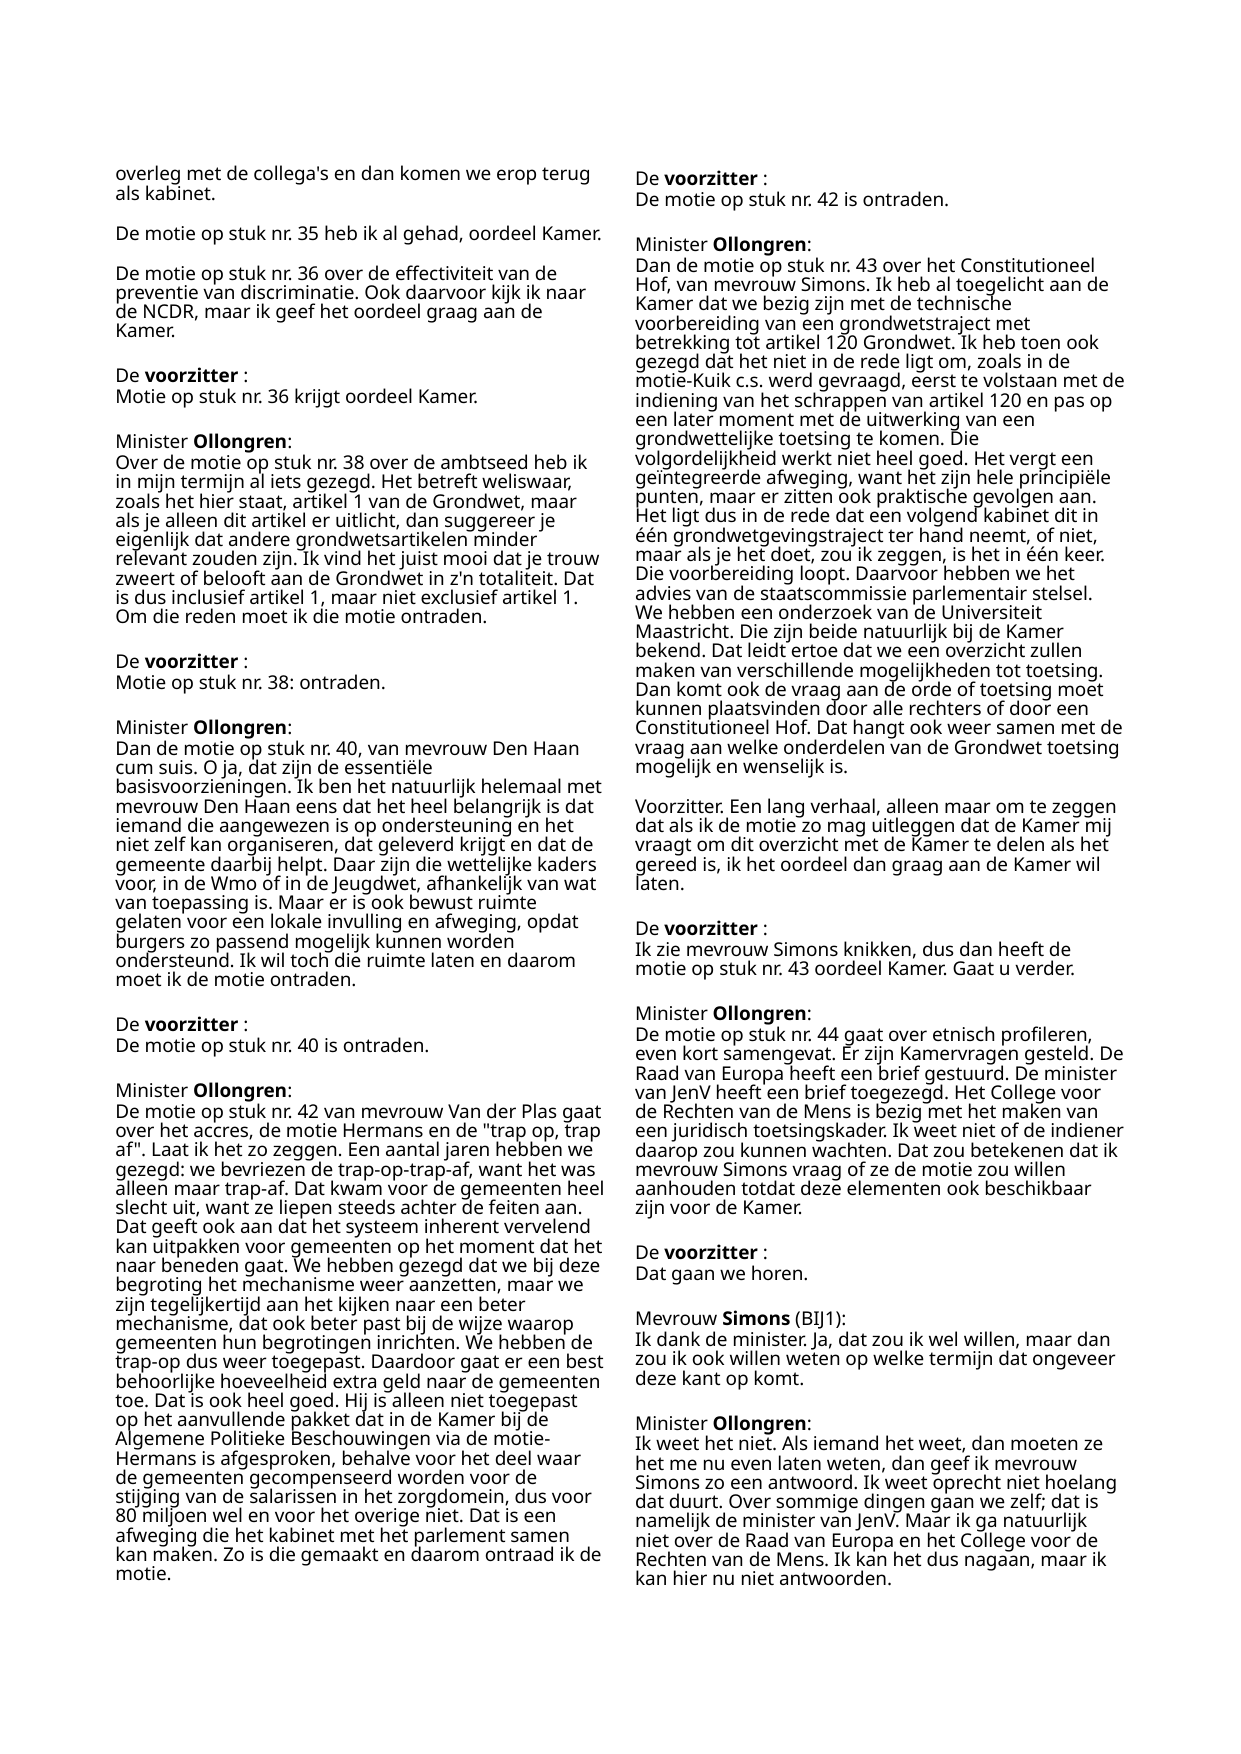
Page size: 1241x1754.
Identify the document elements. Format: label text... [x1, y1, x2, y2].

text De voorzitter : [635, 165, 1125, 191]
text Dan de motie op stuk nr. 43 over het Constitutioneel Hof, van mevrouw Simons. Ik heb al toegelicht aan de Kamer dat we bezig zijn met de technische voorbereiding van een grondwetstraject met betrekking tot artikel 120 Grondwet. Ik heb toen ook gezegd dat het niet in de rede ligt om, zoals in de motie-Kuik c.s. werd gevraagd, eerst te volstaan met de indiening van het schrappen van artikel 120 en pas op een later moment met de uitwerking van een grondwettelijke toetsing te komen. Die volgordelijkheid werkt niet heel goed. Het vergt een geïntegreerde afweging, want het zijn hele principiële punten, maar er zitten ook praktische gevolgen aan. Het ligt dus in de rede dat een volgend kabinet dit in één grondwetgevingstraject ter hand neemt, of niet, maar als je het doet, zou ik zeggen, is het in één keer. Die voorbereiding loopt. Daarvoor hebben we het advies van de staatscommissie parlementair stelsel. We hebben een onderzoek van de Universiteit Maastricht. Die zijn beide natuurlijk bij de Kamer bekend. Dat leidt ertoe dat we een overzicht zullen maken van verschillende mogelijkheden tot toetsing. Dan komt ook de vraag aan de orde of toetsing moet kunnen plaatsvinden door alle rechters of door een Constitutioneel Hof. Dat hangt ook weer samen met de vraag aan welke onderdelen van de Grondwet toetsing mogelijk en wenselijk is. [635, 257, 1125, 777]
text Ik zie mevrouw Simons knikken, dus dan heeft de motie op stuk nr. 43 oordeel Kamer. Gaat u verder. [635, 941, 1125, 979]
text De motie op stuk nr. 40 is ontraden. [115, 1037, 605, 1056]
text Minister Ollongren: [115, 1077, 605, 1103]
text Minister Ollongren: [635, 1000, 1125, 1026]
text Dat gaan we horen. [635, 1265, 1125, 1284]
text De motie op stuk nr. 36 over de effectiviteit van de preventie van discriminatie. Ook daarvoor kijk ik naar de NCDR, maar ik geef het oordeel graag aan de Kamer. [115, 264, 605, 342]
text Mevrouw Simons (BIJ1): [635, 1305, 1125, 1331]
text De voorzitter : [115, 1011, 605, 1037]
text Minister Ollongren: [115, 714, 605, 740]
text Dan de motie op stuk nr. 40, van mevrouw Den Haan cum suis. O ja, dat zijn de essentiële basisvoorzieningen. Ik ben het natuurlijk helemaal met mevrouw Den Haan eens dat het heel belangrijk is dat iemand die aangewezen is op ondersteuning en het niet zelf kan organiseren, dat geleverd krijgt en dat de gemeente daarbij helpt. Daar zijn die wettelijke kaders voor, in de Wmo of in de Jeugdwet, afhankelijk van wat van toepassing is. Maar er is ook bewust ruimte gelaten voor een lokale invulling en afweging, opdat burgers zo passend mogelijk kunnen worden ondersteund. Ik wil toch die ruimte laten en daarom moet ik de motie ontraden. [115, 740, 605, 990]
text De motie op stuk nr. 35 heb ik al gehad, oordeel Kamer. [115, 224, 605, 244]
text De voorzitter : [635, 915, 1125, 941]
text Ik weet het niet. Als iemand het weet, dan moeten ze het me nu even laten weten, dan geef ik mevrouw Simons zo een antwoord. Ik weet oprecht niet hoelang dat duurt. Over sommige dingen gaan we zelf; dat is namelijk de minister van JenV. Maar ik ga natuurlijk niet over de Raad van Europa en het College voor de Rechten van de Mens. Ik kan het dus nagaan, maar ik kan hier nu niet antwoorden. [635, 1435, 1125, 1589]
text Minister Ollongren: [115, 428, 605, 454]
text Motie op stuk nr. 36 krijgt oordeel Kamer. [115, 388, 605, 407]
text De voorzitter : [115, 362, 605, 388]
text Ik dank de minister. Ja, dat zou ik wel willen, maar dan zou ik ook willen weten op welke termijn dat ongeveer deze kant op komt. [635, 1331, 1125, 1389]
text De voorzitter : [115, 648, 605, 674]
text De motie op stuk nr. 42 is ontraden. [635, 191, 1125, 210]
text De motie op stuk nr. 44 gaat over etnisch profileren, even kort samengevat. Er zijn Kamervragen gesteld. De Raad van Europa heeft een brief gestuurd. De minister van JenV heeft een brief toegezegd. Het College voor de Rechten van de Mens is bezig met het maken van een juridisch toetsingskader. Ik weet niet of de indiener daarop zou kunnen wachten. Dat zou betekenen dat ik mevrouw Simons vraag of ze de motie zou willen aanhouden totdat deze elementen ook beschikbaar zijn voor de Kamer. [635, 1026, 1125, 1219]
text Voorzitter. Een lang verhaal, alleen maar om te zeggen dat als ik de motie zo mag uitleggen dat de Kamer mij vraagt om dit overzicht met de Kamer te delen als het gereed is, ik het oordeel dan graag aan de Kamer wil laten. [635, 798, 1125, 894]
text Over de motie op stuk nr. 38 over de ambtseed heb ik in mijn termijn al iets gezegd. Het betreft weliswaar, zoals het hier staat, artikel 1 van de Grondwet, maar als je alleen dit artikel er uitlicht, dan suggereer je eigenlijk dat andere grondwetsartikelen minder relevant zouden zijn. Ik vind het juist mooi dat je trouw zweert of belooft aan de Grondwet in z'n totaliteit. Dat is dus inclusief artikel 1, maar niet exclusief artikel 1. Om die reden moet ik die motie ontraden. [115, 454, 605, 627]
text Motie op stuk nr. 38: ontraden. [115, 674, 605, 693]
text Minister Ollongren: [635, 1410, 1125, 1435]
text De motie op stuk nr. 42 van mevrouw Van der Plas gaat over het accres, de motie Hermans en de "trap op, trap af". Laat ik het zo zeggen. Een aantal jaren hebben we gezegd: we bevriezen de trap-op-trap-af, want het was alleen maar trap-af. Dat kwam voor de gemeenten heel slecht uit, want ze liepen steeds achter de feiten aan. Dat geeft ook aan dat het systeem inherent vervelend kan uitpakken voor gemeenten op het moment dat het naar beneden gaat. We hebben gezegd dat we bij deze begroting het mechanisme weer aanzetten, maar we zijn tegelijkertijd aan het kijken naar een beter mechanisme, dat ook beter past bij de wijze waarop gemeenten hun begrotingen inrichten. We hebben de trap-op dus weer toegepast. Daardoor gaat er een best behoorlijke hoeveelheid extra geld naar de gemeenten toe. Dat is ook heel goed. Hij is alleen niet toegepast op het aanvullende pakket dat in de Kamer bij de Algemene Politieke Beschouwingen via de motie-Hermans is afgesproken, behalve voor het deel waar de gemeenten gecompenseerd worden voor de stijging van de salarissen in het zorgdomein, dus voor 80 miljoen wel en voor het overige niet. Dat is een afweging die het kabinet met het parlement samen kan maken. Zo is die gemaakt en daarom ontraad ik de motie. [115, 1103, 605, 1584]
text Minister Ollongren: [635, 231, 1125, 257]
text De voorzitter : [635, 1239, 1125, 1265]
text overleg met de collega's en dan komen we erop terug als kabinet. [115, 165, 605, 204]
